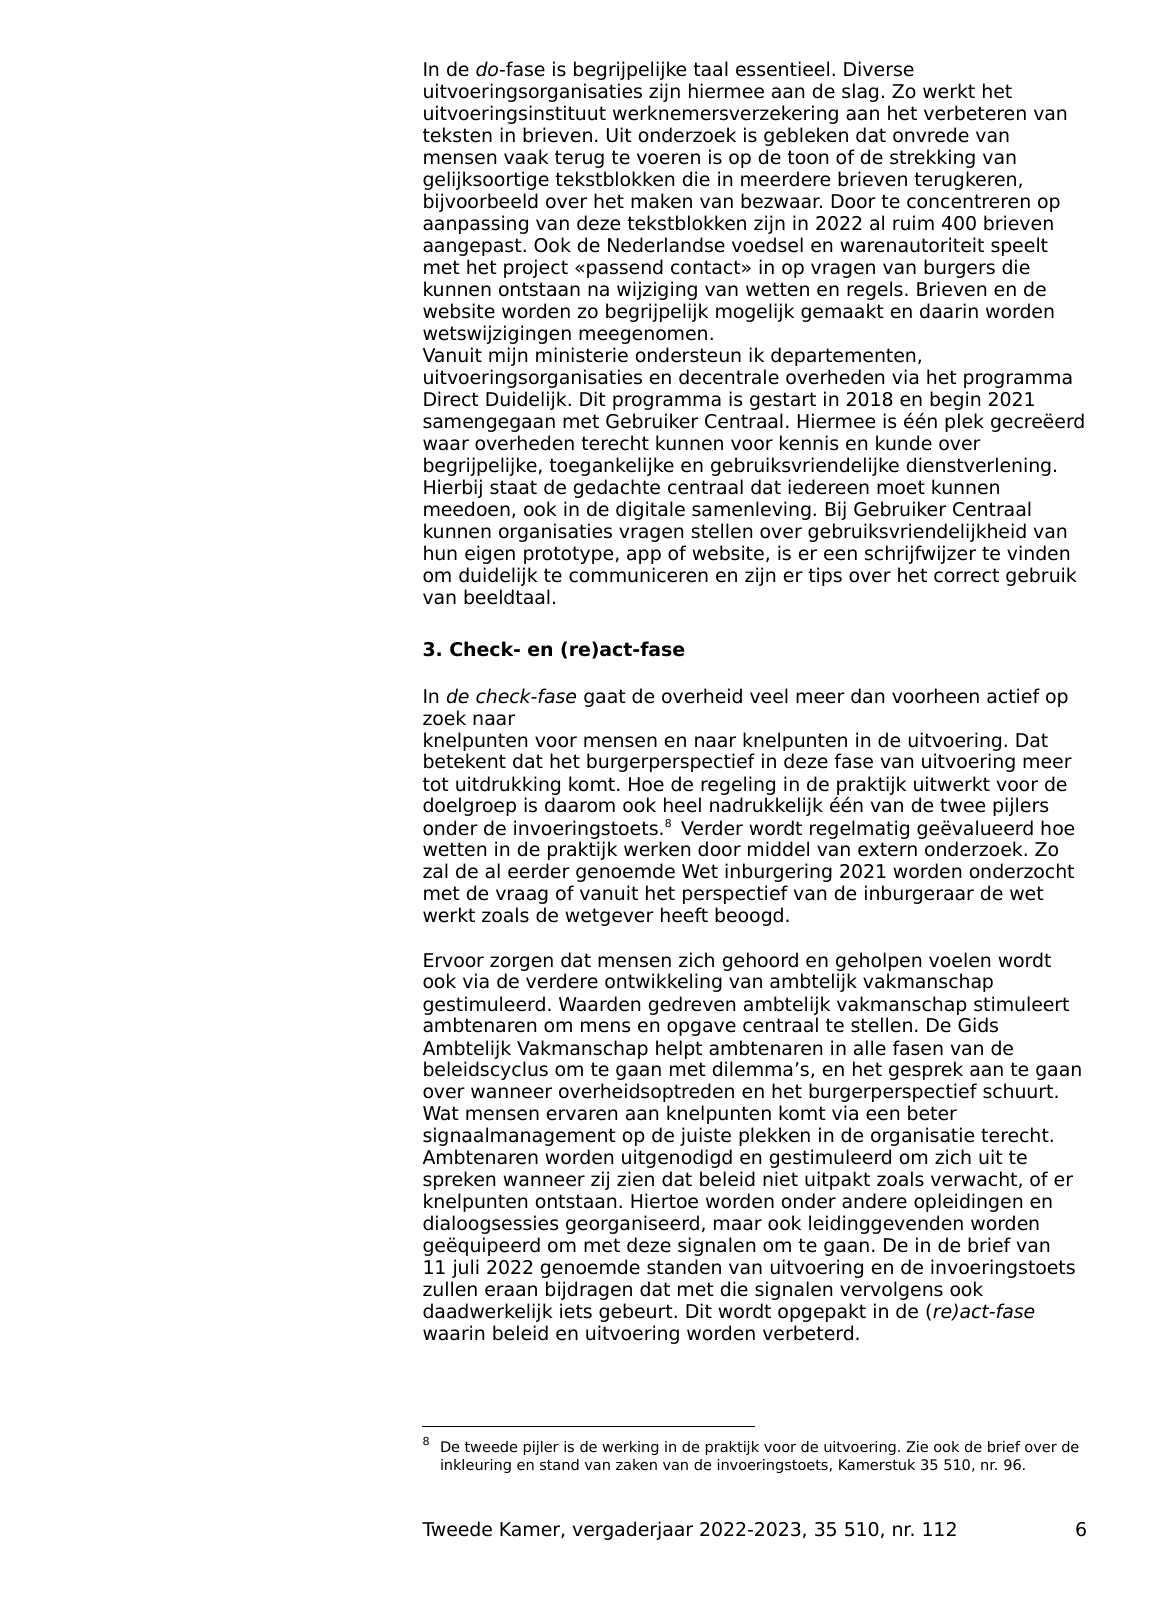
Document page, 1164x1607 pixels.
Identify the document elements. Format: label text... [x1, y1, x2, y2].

text knelpunten voor mensen en naar knelpunten in de uitvoering. Dat betekent dat het burgerperspectief in deze fase van uitvoering meer tot uitdrukking komt. Hoe de regeling in de praktijk uitwerkt voor de doelgroep is daarom ook heel nadrukkelijk één van de twee pijlers onder de invoeringstoets. Verder wordt regelmatig geëvalueerd hoe wetten in de praktijk werken door middel van extern onderzoek. Zo zal de al eerder genoemde Wet inburgering 2021 worden onderzocht met de vraag of vanuit het perspectief van de inburgeraar de wet werkt zoals de wetgever heeft beoogd. [422, 729, 1087, 927]
text In de check-fase gaat de overheid veel meer dan voorheen actief op zoek naar [422, 686, 1087, 729]
text De tweede pijler is de werking in de praktijk voor de uitvoering. Zie ook de brief over de inkleuring en stand van zaken van de invoeringstoets, Kamerstuk 35 510, nr. 96. [422, 1435, 1087, 1474]
text Ervoor zorgen dat mensen zich gehoord en geholpen voelen wordt ook via de verdere ontwikkeling van ambtelijk vakmanschap gestimuleerd. Waarden gedreven ambtelijk vakmanschap stimuleert ambtenaren om mens en opgave centraal te stellen. De Gids Ambtelijk Vakmanschap helpt ambtenaren in alle fasen van de beleidscyclus om te gaan met dilemma’s, en het gesprek aan te gaan over wanneer overheidsoptreden en het burgerperspectief schuurt. Wat mensen ervaren aan knelpunten komt via een beter signaalmanagement op de juiste plekken in de organisatie terecht. Ambtenaren worden uitgenodigd en gestimuleerd om zich uit te spreken wanneer zij zien dat beleid niet uitpakt zoals verwacht, of er knelpunten ontstaan. Hiertoe worden onder andere opleidingen en dialoogsessies georganiseerd, maar ook leidinggevenden worden geëquipeerd om met deze signalen om te gaan. De in de brief van 11 juli 2022 genoemde standen van uitvoering en de invoeringstoets zullen eraan bijdragen dat met die signalen vervolgens ook daadwerkelijk iets gebeurt. Dit wordt opgepakt in de (re)act-fase waarin beleid en uitvoering worden verbeterd. [422, 949, 1087, 1345]
subtitle 3. Check- en (re)act-fase [422, 638, 1087, 661]
text Vanuit mijn ministerie ondersteun ik departementen, uitvoeringsorganisaties en decentrale overheden via het programma Direct Duidelijk. Dit programma is gestart in 2018 en begin 2021 samengegaan met Gebruiker Centraal. Hiermee is één plek gecreëerd waar overheden terecht kunnen voor kennis en kunde over begrijpelijke, toegankelijke en gebruiksvriendelijke dienstverlening. Hierbij staat de gedachte centraal dat iedereen moet kunnen meedoen, ook in de digitale samenleving. Bij Gebruiker Centraal kunnen organisaties vragen stellen over gebruiksvriendelijkheid van hun eigen prototype, app of website, is er een schrijfwijzer te vinden om duidelijk te communiceren en zijn er tips over het correct gebruik van beeldtaal. [422, 345, 1087, 608]
text In de do-fase is begrijpelijke taal essentieel. Diverse uitvoeringsorganisaties zijn hiermee aan de slag. Zo werkt het uitvoeringsinstituut werknemersverzekering aan het verbeteren van teksten in brieven. Uit onderzoek is gebleken dat onvrede van mensen vaak terug te voeren is op de toon of de strekking van gelijksoortige tekstblokken die in meerdere brieven terugkeren, bijvoorbeeld over het maken van bezwaar. Door te concentreren op aanpassing van deze tekstblokken zijn in 2022 al ruim 400 brieven aangepast. Ook de Nederlandse voedsel en warenautoriteit speelt met het project «passend contact» in op vragen van burgers die kunnen ontstaan na wijziging van wetten en regels. Brieven en de website worden zo begrijpelijk mogelijk gemaakt en daarin worden wetswijzigingen meegenomen. [422, 59, 1087, 345]
